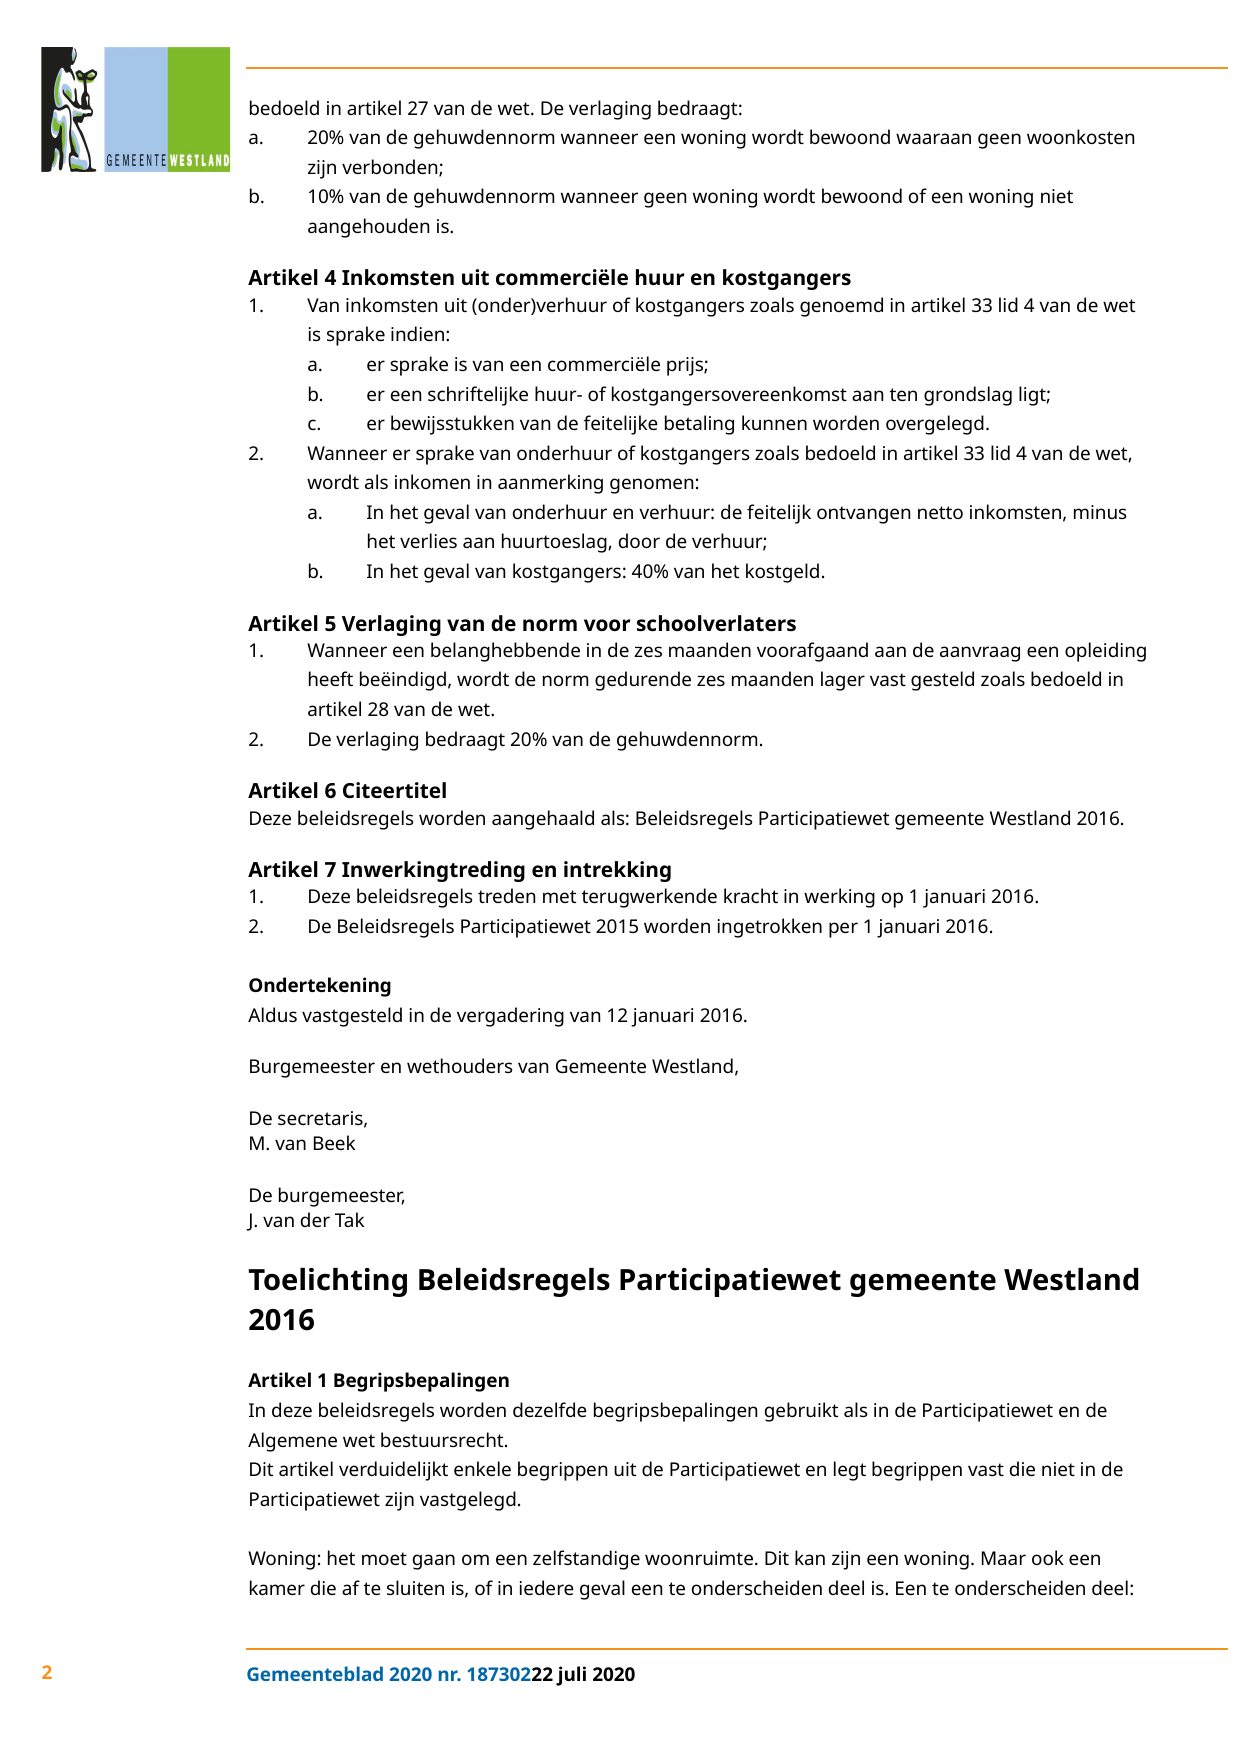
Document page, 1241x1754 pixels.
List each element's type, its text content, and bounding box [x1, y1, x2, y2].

picture [41, 47, 231, 172]
list De verlaging bedraagt 20% van de gehuwdennorm. [248, 726, 1152, 752]
list Wanneer een belanghebbende in de zes maanden voorafgaand aan de aanvraag een opleiding heeft beëindigd, wordt de norm gedurende zes maanden lager vast gesteld zoals bedoeld in artikel 28 van de wet. [248, 637, 1152, 722]
text Ondertekening [248, 972, 1152, 998]
text Aldus vastgesteld in de vergadering van 12 januari 2016. [248, 1002, 1152, 1028]
text Artikel 7 Inwerkingtreding en intrekking [248, 855, 1152, 883]
text Artikel 5 Verlaging van de norm voor schoolverlaters [248, 609, 1152, 637]
text Deze beleidsregels worden aangehaald als: Beleidsregels Participatiewet gemeente Westland 2016. [248, 805, 1152, 830]
text Artikel 1 Begripsbepalingen [248, 1368, 1152, 1393]
list er bewijsstukken van de feitelijke betaling kunnen worden overgelegd. [307, 410, 1152, 436]
list er sprake is van een commerciële prijs; [307, 351, 1152, 377]
text Dit artikel verduidelijkt enkele begrippen uit de Participatiewet en legt begrippen vast die niet in de Participatiewet zijn vastgelegd. [248, 1456, 1152, 1512]
list 10% van de gehuwdennorm wanneer geen woning wordt bewoond of een woning niet aangehouden is. [248, 183, 1152, 239]
text De secretaris, [248, 1105, 1152, 1131]
text Artikel 4 Inkomsten uit commerciële huur en kostgangers [248, 263, 1152, 292]
list De Beleidsregels Participatiewet 2015 worden ingetrokken per 1 januari 2016. [248, 913, 1152, 939]
text De burgemeester, [248, 1182, 1152, 1208]
list er een schriftelijke huur- of kostgangersovereenkomst aan ten grondslag ligt; [307, 381, 1152, 406]
text Artikel 6 Citeertitel [248, 776, 1152, 805]
text J. van der Tak [248, 1208, 1152, 1233]
text Burgemeester en wethouders van Gemeente Westland, [248, 1053, 1152, 1079]
text bedoeld in artikel 27 van de wet. De verlaging bedraagt: [248, 95, 1152, 121]
list 20% van de gehuwdennorm wanneer een woning wordt bewoond waaraan geen woonkosten zijn verbonden; [248, 124, 1152, 180]
list In het geval van onderhuur en verhuur: de feitelijk ontvangen netto inkomsten, minus het verlies aan huurtoeslag, door de verhuur; [307, 499, 1152, 554]
list Wanneer er sprake van onderhuur of kostgangers zoals bedoeld in artikel 33 lid 4 van de wet, wordt als inkomen in aanmerking genomen: [248, 440, 1152, 495]
text Woning: het moet gaan om een zelfstandige woonruimte. Dit kan zijn een woning. Maar ook een kamer die af te sluiten is, of in iedere geval een te onderscheiden deel is. Een te onderscheiden deel: [248, 1545, 1152, 1601]
text Toelichting Beleidsregels Participatiewet gemeente Westland 2016 [248, 1259, 1152, 1338]
text In deze beleidsregels worden dezelfde begripsbepalingen gebruikt als in de Participatiewet en de Algemene wet bestuursrecht. [248, 1397, 1152, 1453]
list In het geval van kostgangers: 40% van het kostgeld. [307, 558, 1152, 584]
text M. van Beek [248, 1131, 1152, 1156]
list Van inkomsten uit (onder)verhuur of kostgangers zoals genoemd in artikel 33 lid 4 van de wet is sprake indien: [248, 292, 1152, 347]
list Deze beleidsregels treden met terugwerkende kracht in werking op 1 januari 2016. [248, 883, 1152, 909]
